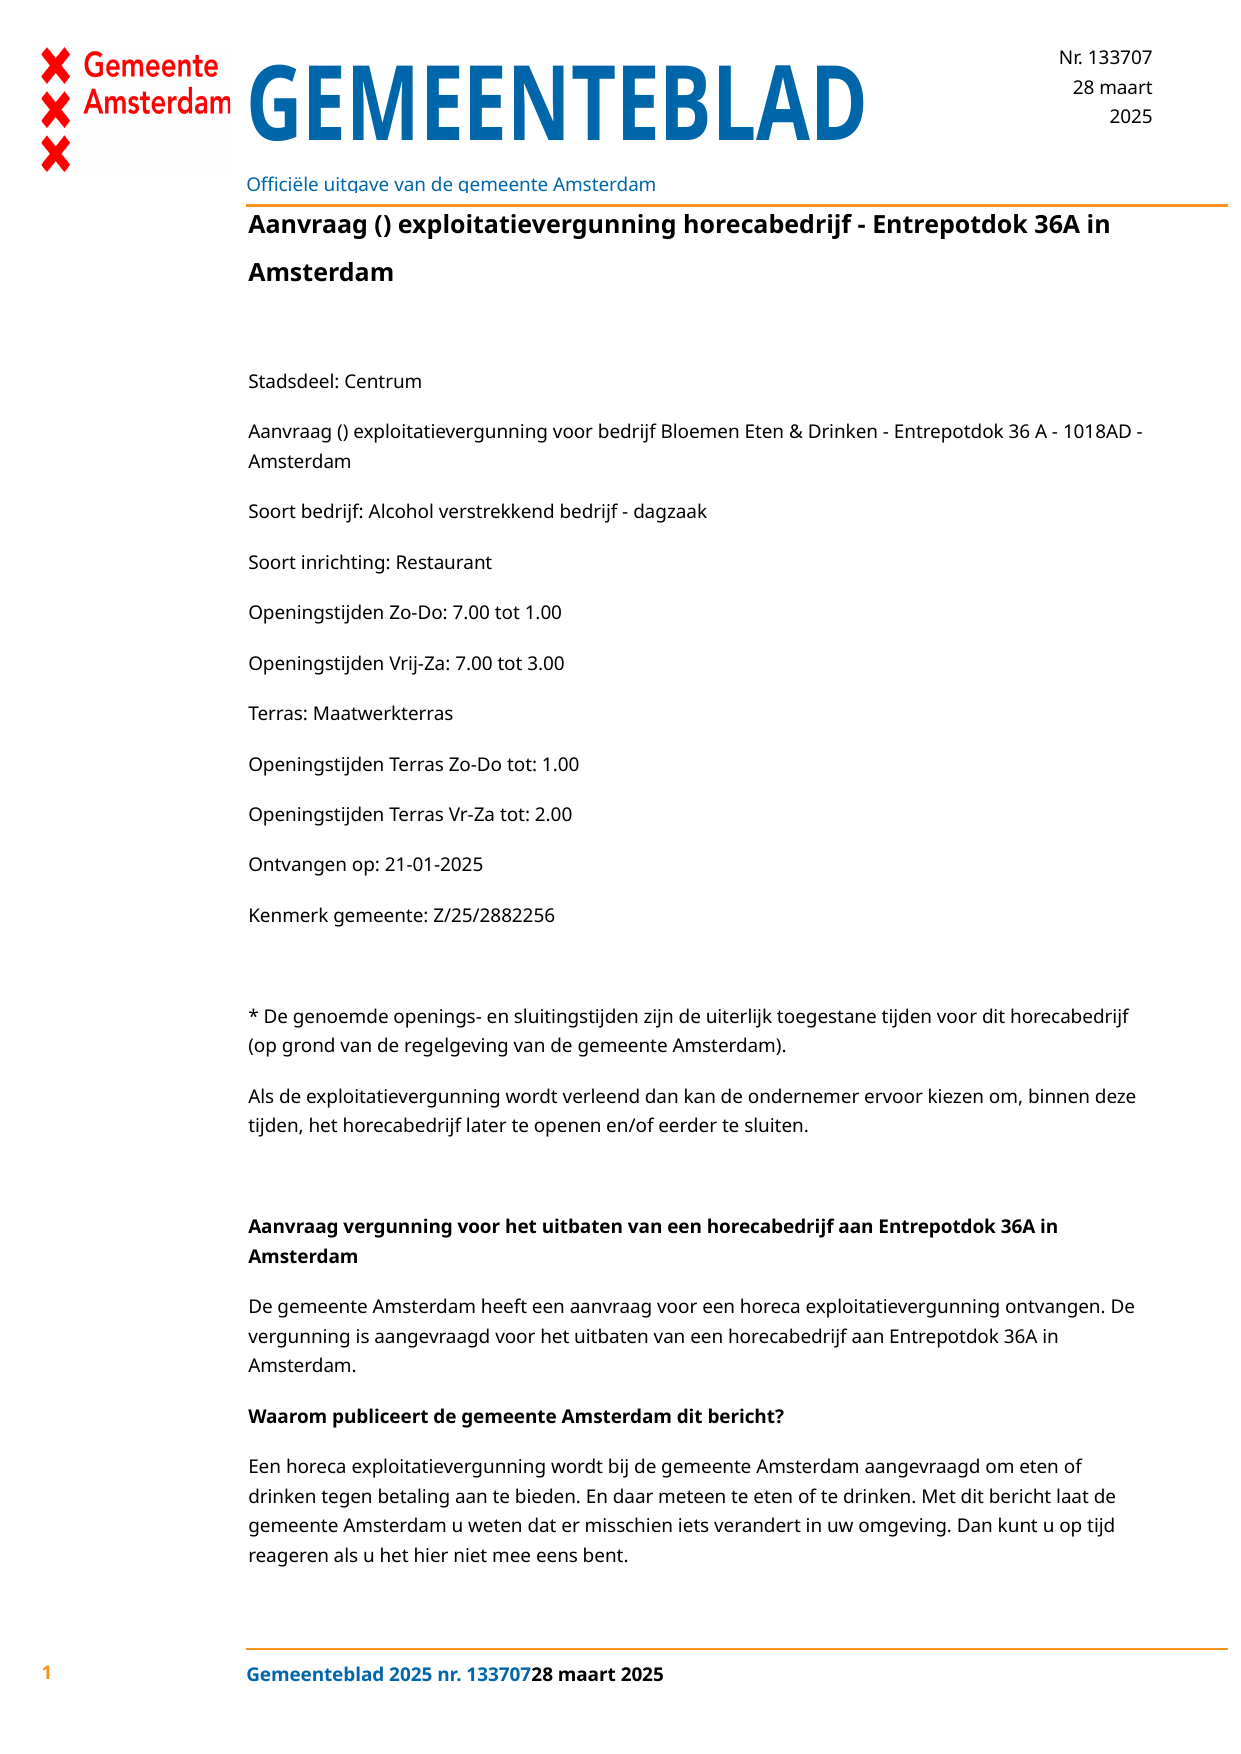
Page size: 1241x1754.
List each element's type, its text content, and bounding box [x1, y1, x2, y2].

text Soort bedrijf: Alcohol verstrekkend bedrijf - dagzaak [248, 499, 1152, 524]
text Ontvangen op: 21-01-2025 [248, 852, 1152, 877]
text Aanvraag () exploitatievergunning voor bedrijf Bloemen Eten & Drinken - Entrepotdok 36 A - 1018AD - Amsterdam [248, 419, 1152, 474]
text Soort inrichting: Restaurant [248, 549, 1152, 575]
text Openingstijden Zo-Do: 7.00 tot 1.00 [248, 599, 1152, 625]
text Aanvraag vergunning voor het uitbaten van een horecabedrijf aan Entrepotdok 36A in Amsterdam [248, 1213, 1152, 1269]
text Openingstijden Vrij-Za: 7.00 tot 3.00 [248, 650, 1152, 676]
text Een horeca exploitatievergunning wordt bij de gemeente Amsterdam aangevraagd om eten of drinken tegen betaling aan te bieden. En daar meteen te eten of te drinken. Met dit bericht laat de gemeente Amsterdam u weten dat er misschien iets verandert in uw omgeving. Dan kunt u op tijd reageren als u het hier niet mee eens bent. [248, 1453, 1152, 1568]
picture [41, 47, 231, 172]
text Als de exploitatievergunning wordt verleend dan kan de ondernemer ervoor kiezen om, binnen deze tijden, het horecabedrijf later te openen en/of eerder te sluiten. [248, 1083, 1152, 1138]
text De gemeente Amsterdam heeft een aanvraag voor een horeca exploitatievergunning ontvangen. De vergunning is aangevraagd voor het uitbaten van een horecabedrijf aan Entrepotdok 36A in Amsterdam. [248, 1293, 1152, 1378]
text Terras: Maatwerkterras [248, 700, 1152, 726]
text Stadsdeel: Centrum [248, 368, 1152, 394]
text Aanvraag () exploitatievergunning horecabedrijf - Entrepotdok 36A in Amsterdam [248, 207, 1152, 288]
text Waarom publiceert de gemeente Amsterdam dit bericht? [248, 1403, 1152, 1429]
text * De genoemde openings- en sluitingstijden zijn de uiterlijk toegestane tijden voor dit horecabedrijf (op grond van de regelgeving van de gemeente Amsterdam). [248, 1003, 1152, 1058]
text Openingstijden Terras Vr-Za tot: 2.00 [248, 801, 1152, 827]
text Kenmerk gemeente: Z/25/2882256 [248, 902, 1152, 928]
text Openingstijden Terras Zo-Do tot: 1.00 [248, 751, 1152, 777]
